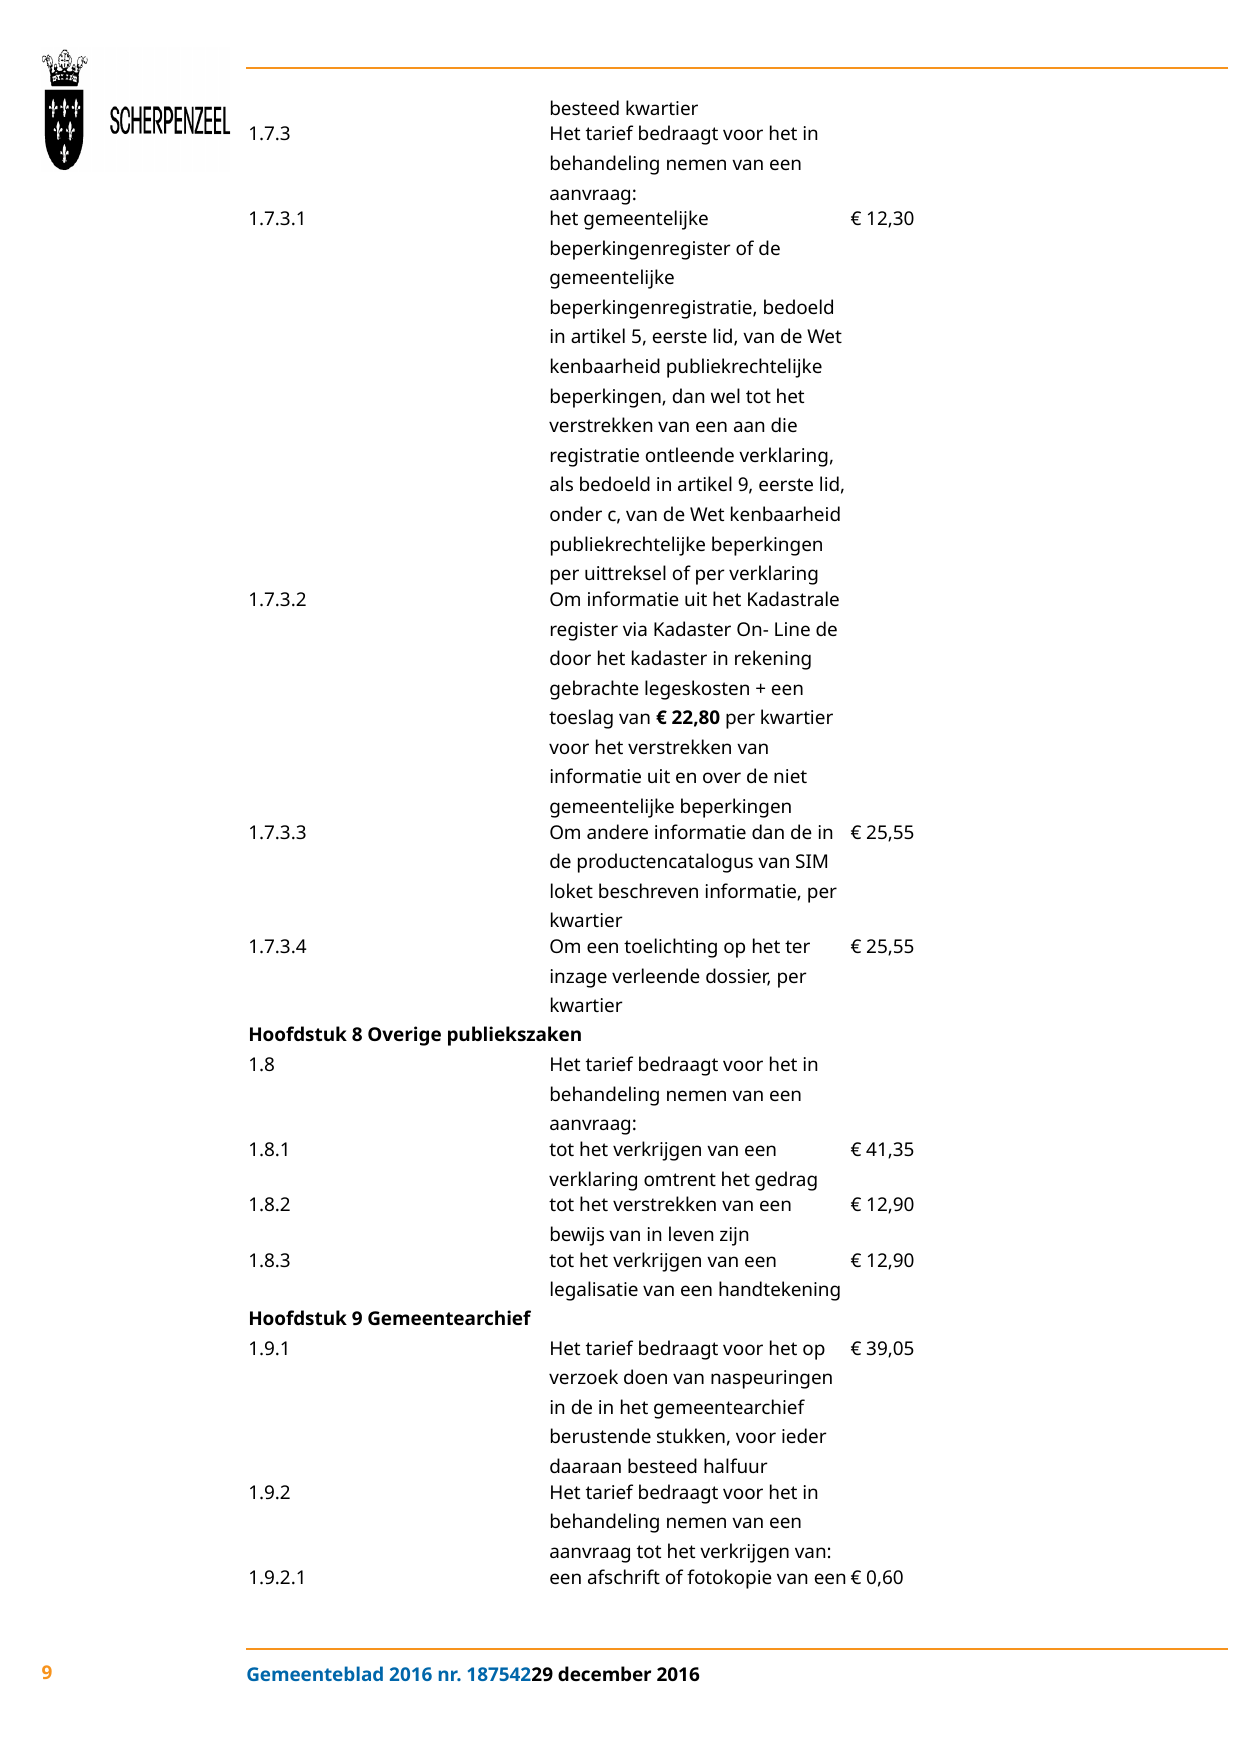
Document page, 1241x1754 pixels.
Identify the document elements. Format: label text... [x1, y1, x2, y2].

table_cell 1.9.2 [248, 1479, 549, 1564]
table_cell € 12,90 [850, 1191, 1152, 1247]
table_cell Om een toelichting op het ter inzage verleende dossier, per kwartier [549, 934, 850, 1018]
table_cell tot het verkrijgen van een verklaring omtrent het gedrag [549, 1136, 850, 1191]
table_cell [850, 586, 1152, 819]
table_cell [850, 1479, 1152, 1564]
text Hoofdstuk 9 Gemeentearchief [248, 1305, 1152, 1331]
table_cell 1.8.1 [248, 1136, 549, 1191]
table_cell Om informatie uit het Kadastrale register via Kadaster On- Line de door het kadaster in rekening gebrachte legeskosten + een toeslag van € 22,80 per kwartier voor het verstrekken van informatie uit en over de niet gemeentelijke beperkingen [549, 586, 850, 819]
picture [41, 47, 231, 172]
table_header Het tarief bedraagt voor het op verzoek doen van naspeuringen in de in het gemeentearchief berustende stukken, voor ieder daaraan besteed halfuur [549, 1335, 850, 1479]
table_cell Het tarief bedraagt voor het in behandeling nemen van een aanvraag tot het verkrijgen van: [549, 1479, 850, 1564]
table_cell een afschrift of fotokopie van een [549, 1564, 850, 1590]
table_header Het tarief bedraagt voor het in behandeling nemen van een aanvraag: [549, 1051, 850, 1136]
table_cell 1.7.3 [248, 121, 549, 205]
table_cell [850, 95, 1152, 121]
table_cell het gemeentelijke beperkingenregister of de gemeentelijke beperkingenregistratie, bedoeld in artikel 5, eerste lid, van de Wet kenbaarheid publiekrechtelijke beperkingen, dan wel tot het verstrekken van een aan die registratie ontleende verklaring, als bedoeld in artikel 9, eerste lid, onder c, van de Wet kenbaarheid publiekrechtelijke beperkingen per uittreksel of per verklaring [549, 205, 850, 586]
table_cell 1.7.3.3 [248, 819, 549, 933]
table_cell Om andere informatie dan de in de productencatalogus van SIM loket beschreven informatie, per kwartier [549, 819, 850, 933]
table_cell besteed kwartier [549, 95, 850, 121]
table_cell Het tarief bedraagt voor het in behandeling nemen van een aanvraag: [549, 121, 850, 205]
table_header € 39,05 [850, 1335, 1152, 1479]
table_cell € 12,30 [850, 205, 1152, 586]
table_cell tot het verkrijgen van een legalisatie van een handtekening [549, 1247, 850, 1302]
table_cell tot het verstrekken van een bewijs van in leven zijn [549, 1191, 850, 1247]
table_cell [248, 95, 549, 121]
table_cell 1.8.3 [248, 1247, 549, 1302]
table_cell € 0,60 [850, 1564, 1152, 1590]
table_cell € 41,35 [850, 1136, 1152, 1191]
table_cell € 25,55 [850, 819, 1152, 933]
table_cell € 12,90 [850, 1247, 1152, 1302]
table_cell 1.8.2 [248, 1191, 549, 1247]
table_cell 1.9.2.1 [248, 1564, 549, 1590]
table_cell 1.7.3.4 [248, 934, 549, 1018]
table_header 1.8 [248, 1051, 549, 1136]
table_cell [850, 121, 1152, 205]
text Hoofdstuk 8 Overige publiekszaken [248, 1022, 1152, 1047]
table_cell 1.7.3.1 [248, 205, 549, 586]
table_cell € 25,55 [850, 934, 1152, 1018]
table_header [850, 1051, 1152, 1136]
table_cell 1.7.3.2 [248, 586, 549, 819]
table_header 1.9.1 [248, 1335, 549, 1479]
